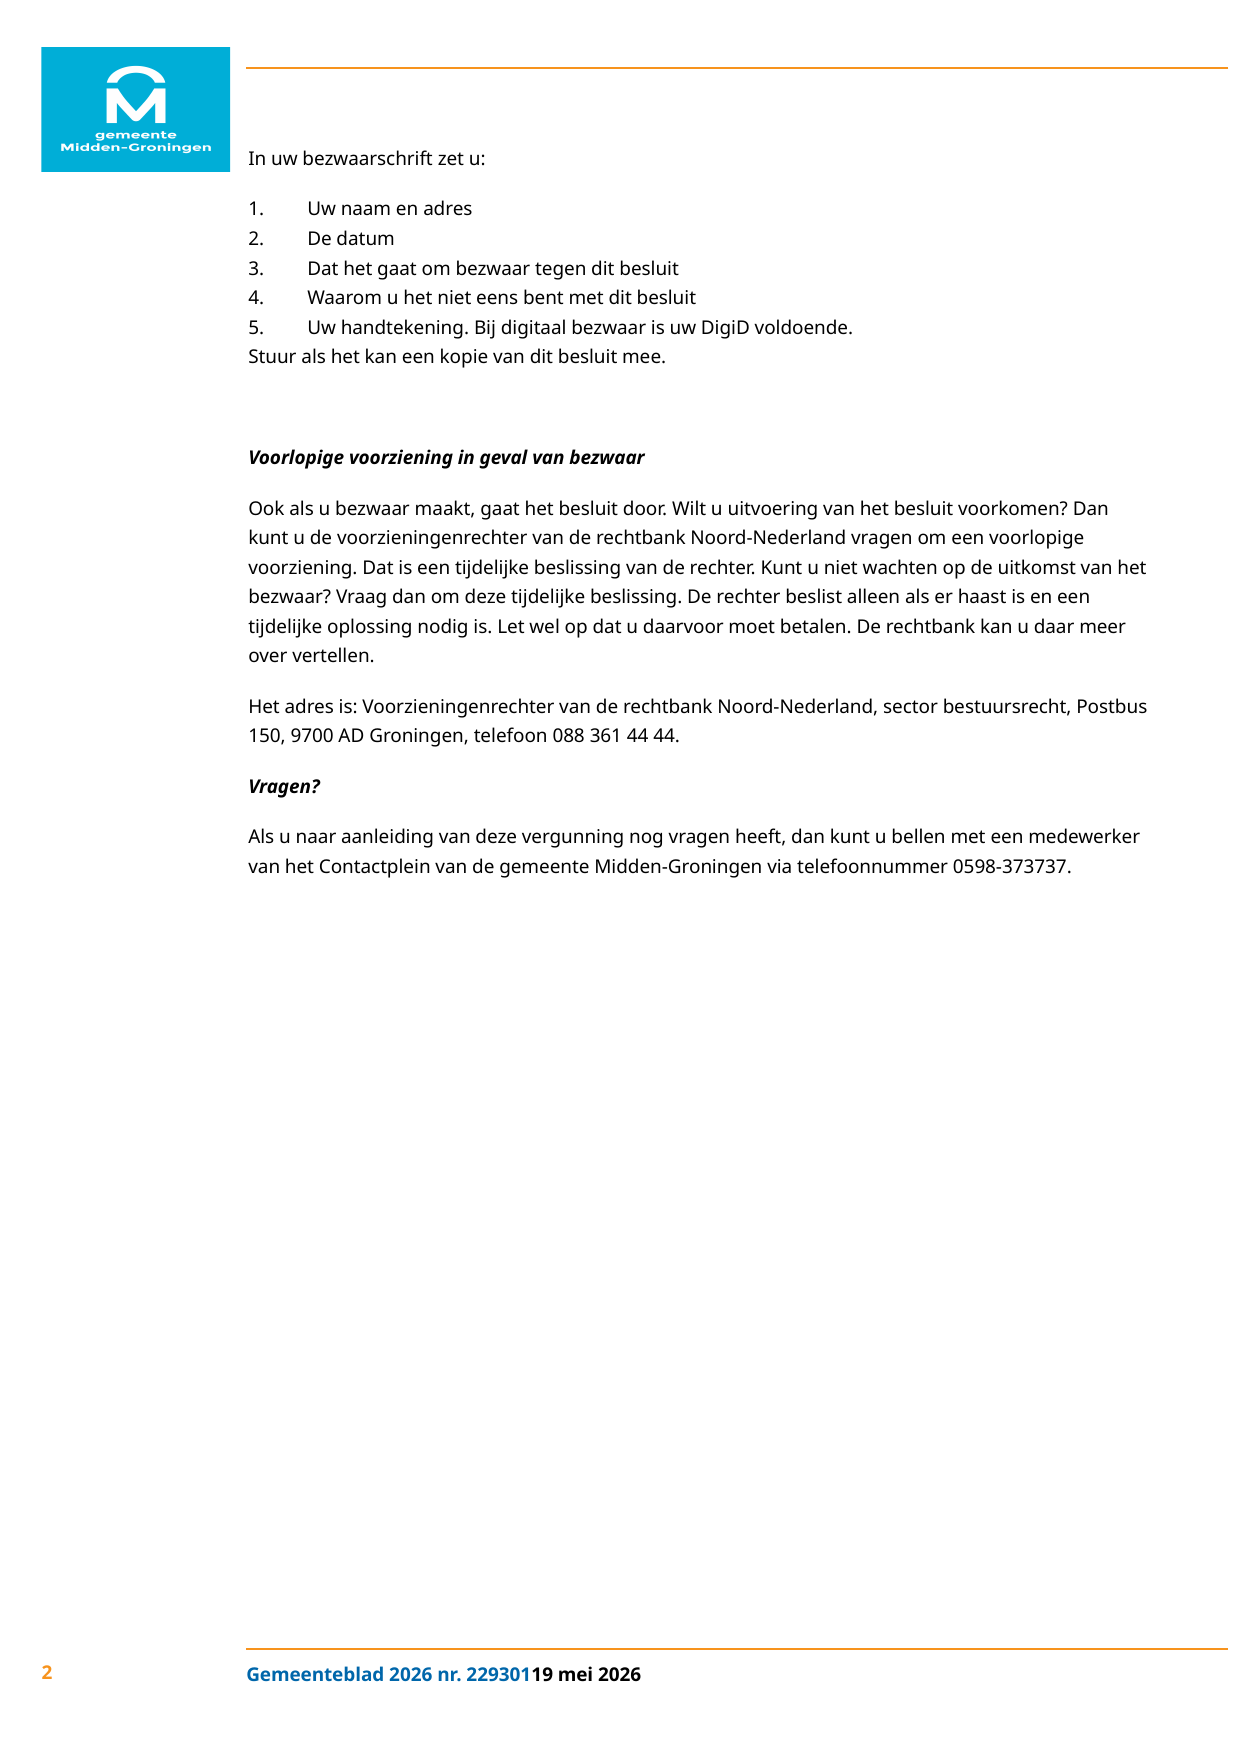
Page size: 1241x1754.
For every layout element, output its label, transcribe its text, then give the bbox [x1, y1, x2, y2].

list De datum [248, 225, 1152, 251]
text Stuur als het kan een kopie van dit besluit mee. [248, 343, 1152, 369]
picture [108, 66, 164, 82]
text In uw bezwaarschrift zet u: [248, 145, 1152, 171]
list Waarom u het niet eens bent met dit besluit [248, 284, 1152, 310]
list Uw handtekening. Bij digitaal bezwaar is uw DigiD voldoende. [248, 314, 1152, 340]
picture [107, 89, 165, 122]
text Het adres is: Voorzieningenrechter van de rechtbank Noord-Nederland, sector bestuursrecht, Postbus 150, 9700 AD Groningen, telefoon 088 361 44 44. [248, 693, 1152, 748]
list Uw naam en adres [248, 196, 1152, 221]
picture [184, 146, 190, 153]
text Ook als u bezwaar maakt, gaat het besluit door. Wilt u uitvoering van het besluit voorkomen? Dan kunt u de voorzieningenrechter van de rechtbank Noord-Nederland vragen om een voorlopige voorziening. Dat is een tijdelijke beslissing van de rechter. Kunt u niet wachten op de uitkomst van het bezwaar? Vraag dan om deze tijdelijke beslissing. De rechter beslist alleen als er haast is en een tijdelijke oplossing nodig is. Let wel op dat u daarvoor moet betalen. De rechtbank kan u daar meer over vertellen. [248, 495, 1152, 668]
list Dat het gaat om bezwaar tegen dit besluit [248, 255, 1152, 281]
text Als u naar aanleiding van deze vergunning nog vragen heeft, dan kunt u bellen met een medewerker van het Contactplein van de gemeente Midden-Groningen via telefoonnummer 0598-373737. [248, 823, 1152, 879]
text Voorlopige voorziening in geval van bezwaar [248, 444, 1152, 470]
text Vragen? [248, 773, 1152, 799]
